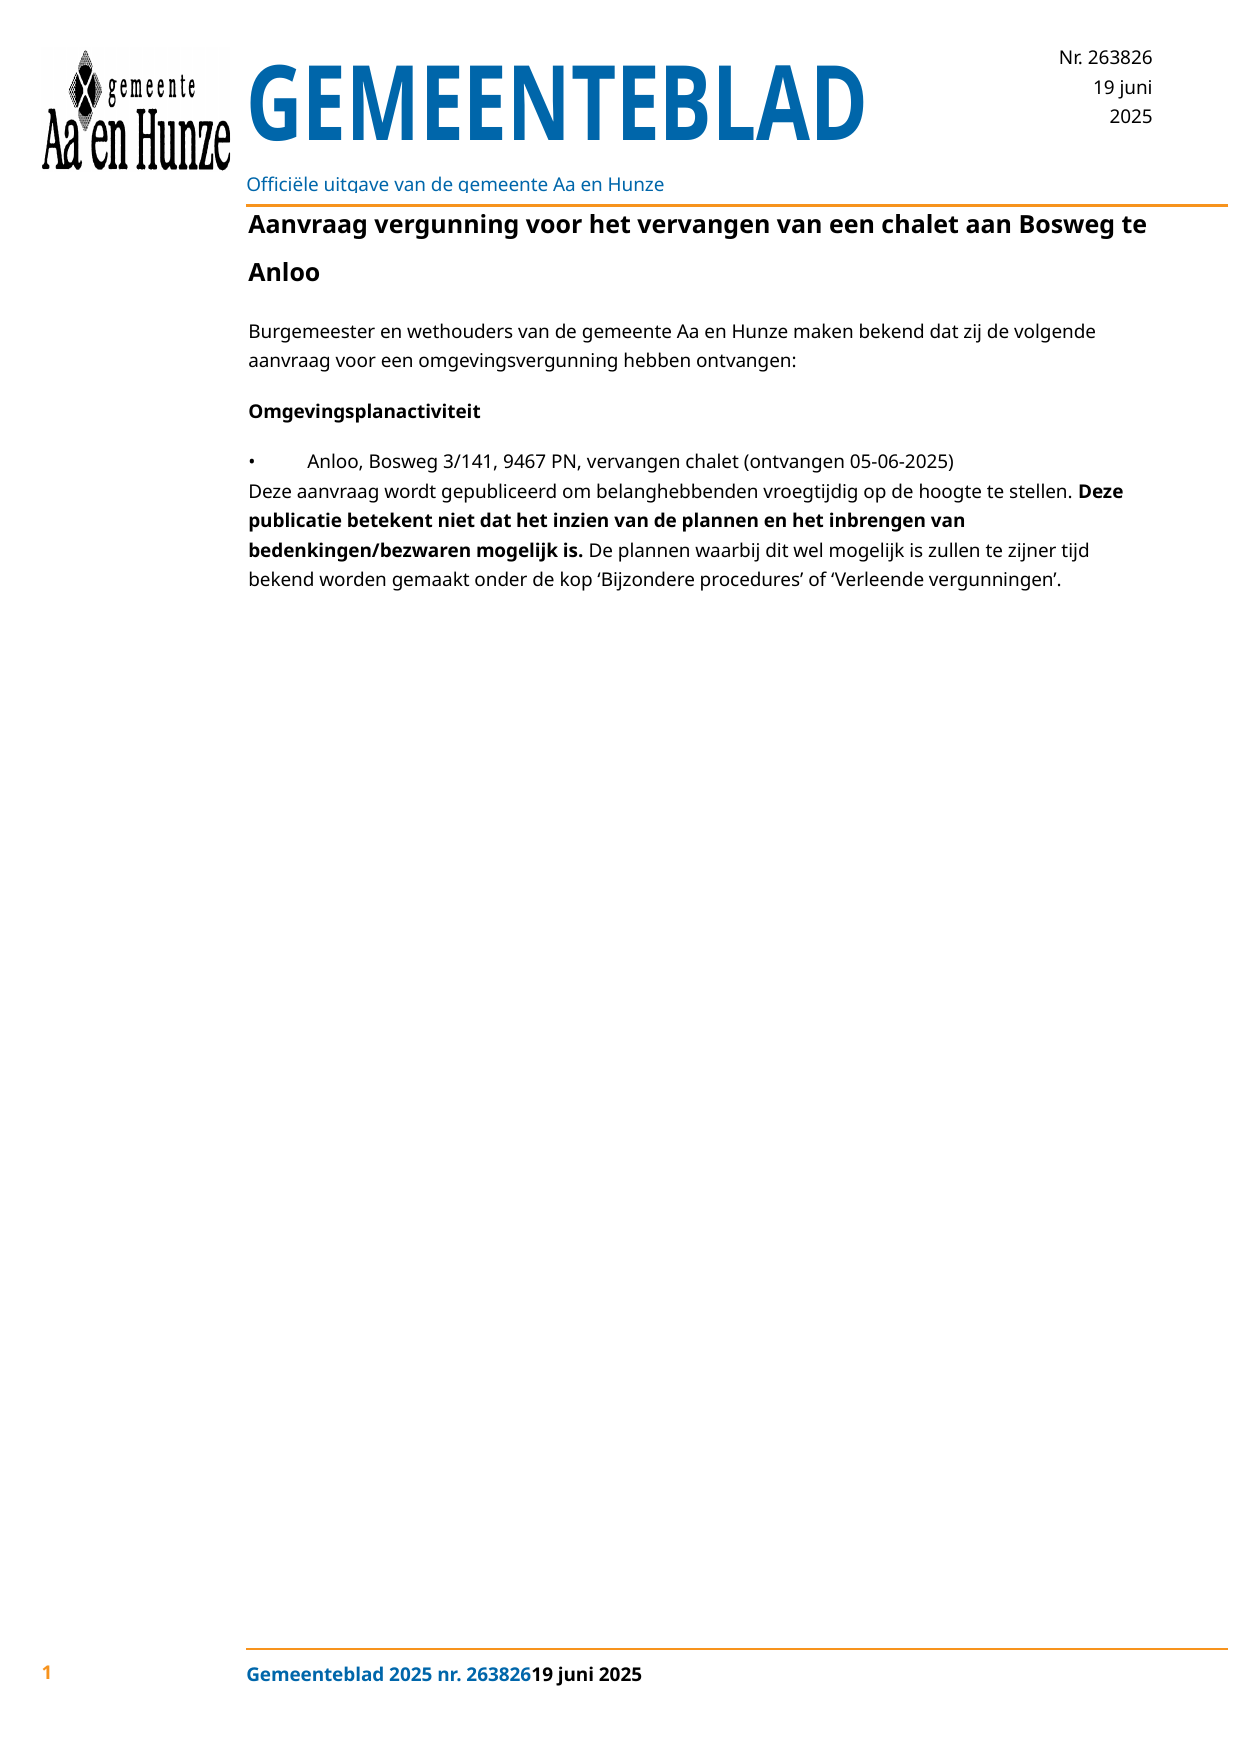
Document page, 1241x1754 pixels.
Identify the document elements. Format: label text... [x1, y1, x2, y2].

text Omgevingsplanactiviteit [248, 398, 1152, 424]
list Anloo, Bosweg 3/141, 9467 PN, vervangen chalet (ontvangen 05-06-2025) [248, 448, 1152, 474]
text Deze aanvraag wordt gepubliceerd om belanghebbenden vroegtijdig op de hoogte te stellen. Deze publicatie betekent niet dat het inzien van de plannen en het inbrengen van bedenkingen/bezwaren mogelijk is. De plannen waarbij dit wel mogelijk is zullen te zijner tijd bekend worden gemaakt onder de kop ‘Bijzondere procedures’ of ‘Verleende vergunningen’. [248, 478, 1152, 592]
picture [41, 47, 231, 172]
text Burgemeester en wethouders van de gemeente Aa en Hunze maken bekend dat zij de volgende aanvraag voor een omgevingsvergunning hebben ontvangen: [248, 318, 1152, 373]
text Aanvraag vergunning voor het vervangen van een chalet aan Bosweg te Anloo [248, 207, 1152, 288]
